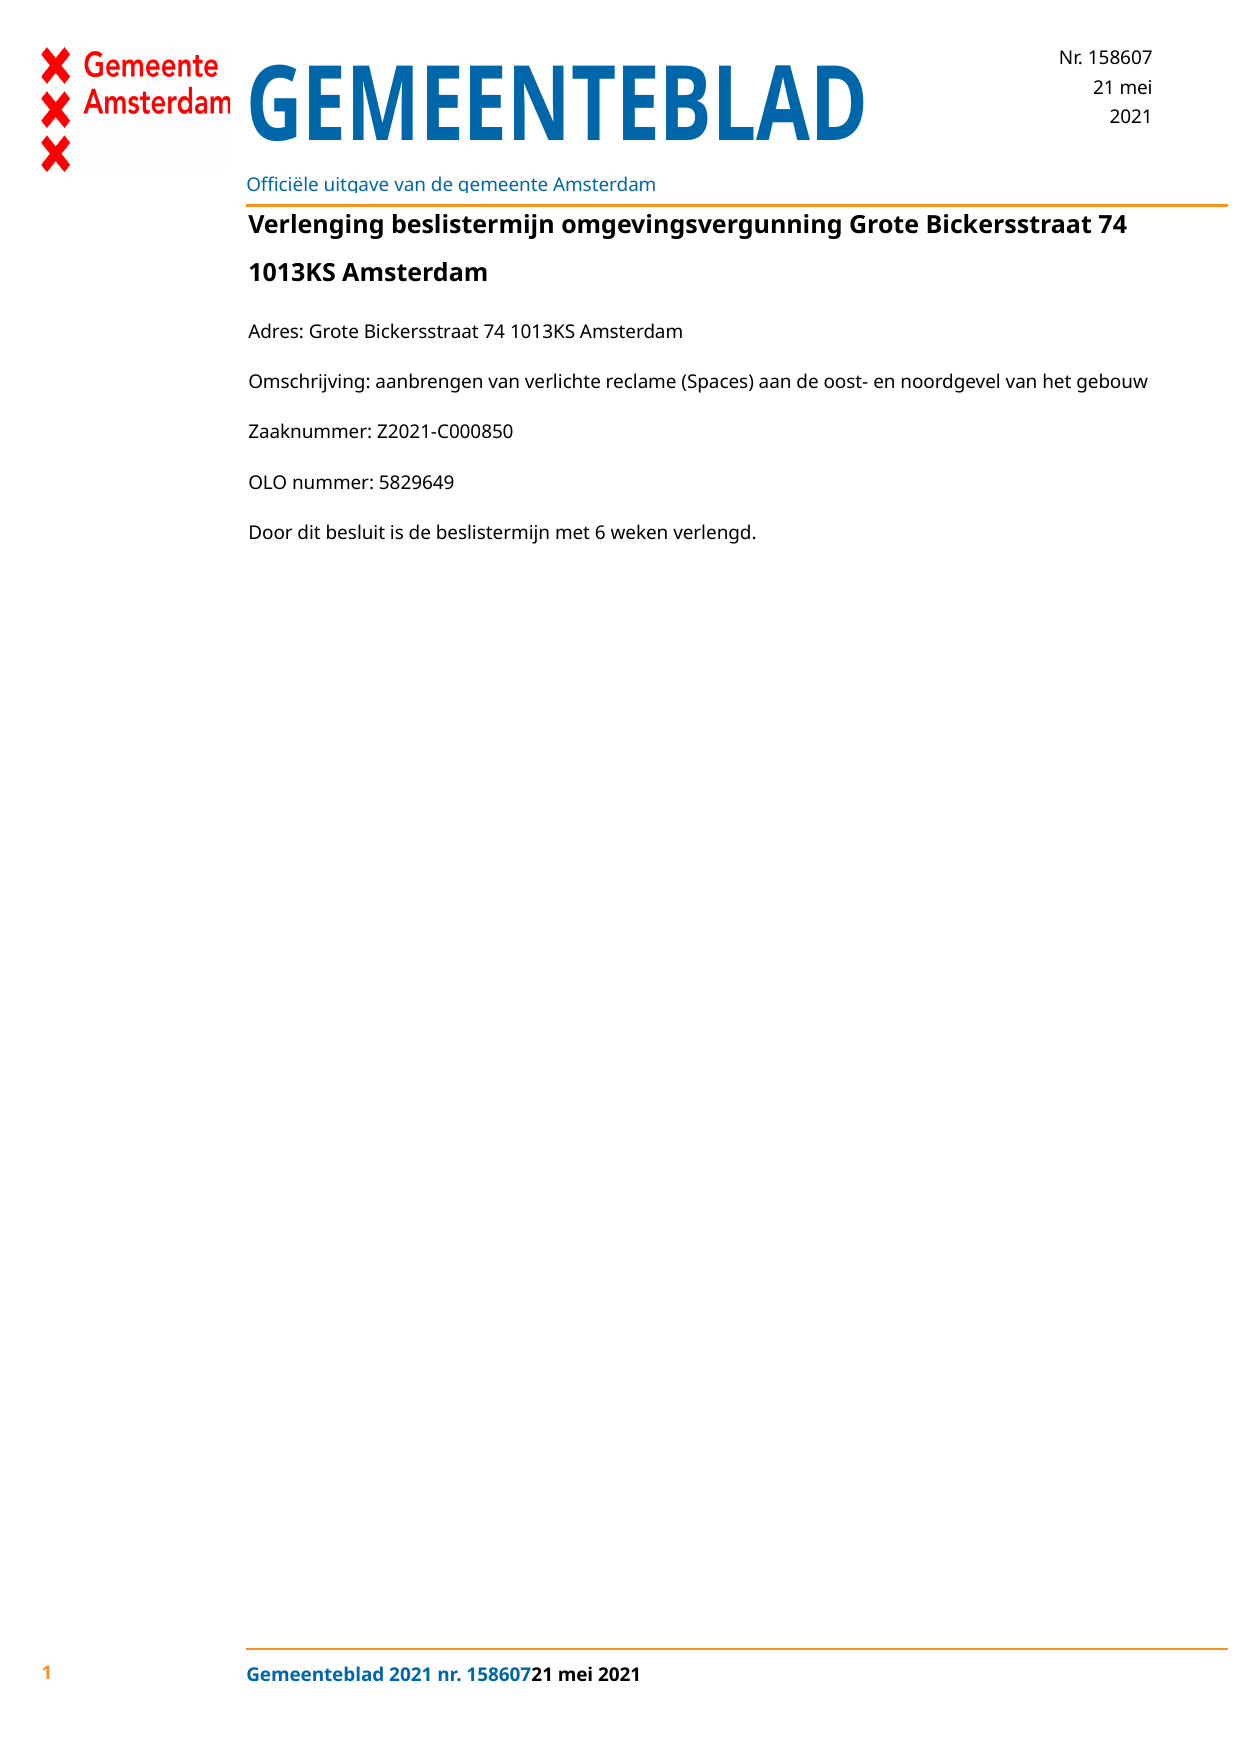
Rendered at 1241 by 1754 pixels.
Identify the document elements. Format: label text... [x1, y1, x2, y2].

text OLO nummer: 5829649 [248, 469, 1152, 495]
text Omschrijving: aanbrengen van verlichte reclame (Spaces) aan de oost- en noordgevel van het gebouw [248, 368, 1152, 394]
text Adres: Grote Bickersstraat 74 1013KS Amsterdam [248, 318, 1152, 344]
text Zaaknummer: Z2021-C000850 [248, 419, 1152, 444]
text Door dit besluit is de beslistermijn met 6 weken verlengd. [248, 519, 1152, 545]
text Verlenging beslistermijn omgevingsvergunning Grote Bickersstraat 74 1013KS Amsterdam [248, 207, 1152, 288]
picture [41, 47, 231, 172]
